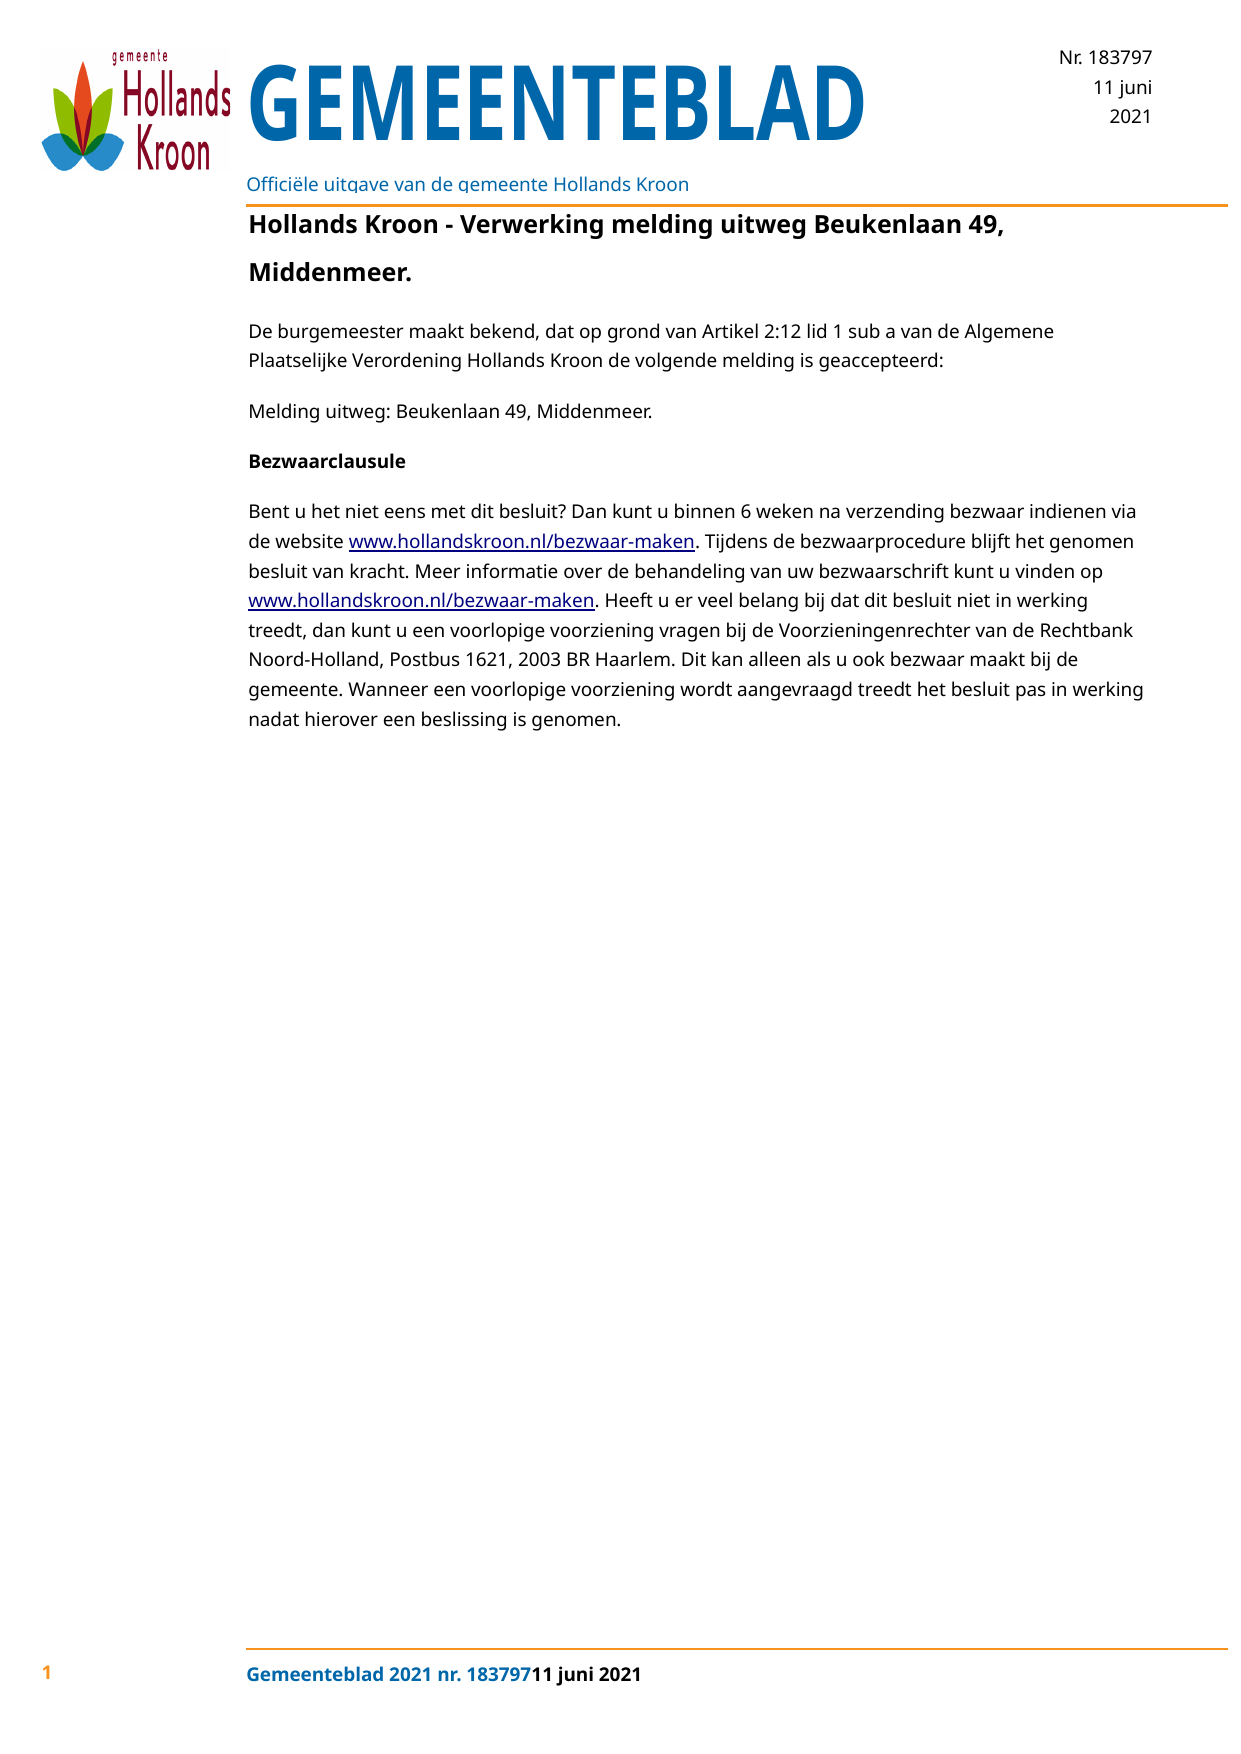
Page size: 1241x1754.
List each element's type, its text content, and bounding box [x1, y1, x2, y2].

text De burgemeester maakt bekend, dat op grond van Artikel 2:12 lid 1 sub a van de Algemene Plaatselijke Verordening Hollands Kroon de volgende melding is geaccepteerd: [248, 318, 1152, 373]
text Melding uitweg: Beukenlaan 49, Middenmeer. [248, 398, 1152, 424]
text Bezwaarclausule [248, 448, 1152, 474]
picture [41, 47, 231, 172]
text Hollands Kroon - Verwerking melding uitweg Beukenlaan 49, Middenmeer. [248, 207, 1152, 288]
text Bent u het niet eens met dit besluit? Dan kunt u binnen 6 weken na verzending bezwaar indienen via de website www.hollandskroon.nl/bezwaar-maken. Tijdens de bezwaarprocedure blijft het genomen besluit van kracht. Meer informatie over de behandeling van uw bezwaarschrift kunt u vinden op www.hollandskroon.nl/bezwaar-maken. Heeft u er veel belang bij dat dit besluit niet in werking treedt, dan kunt u een voorlopige voorziening vragen bij de Voorzieningenrechter van de Rechtbank Noord-Holland, Postbus 1621, 2003 BR Haarlem. Dit kan alleen als u ook bezwaar maakt bij de gemeente. Wanneer een voorlopige voorziening wordt aangevraagd treedt het besluit pas in werking nadat hierover een beslissing is genomen. [248, 499, 1152, 732]
